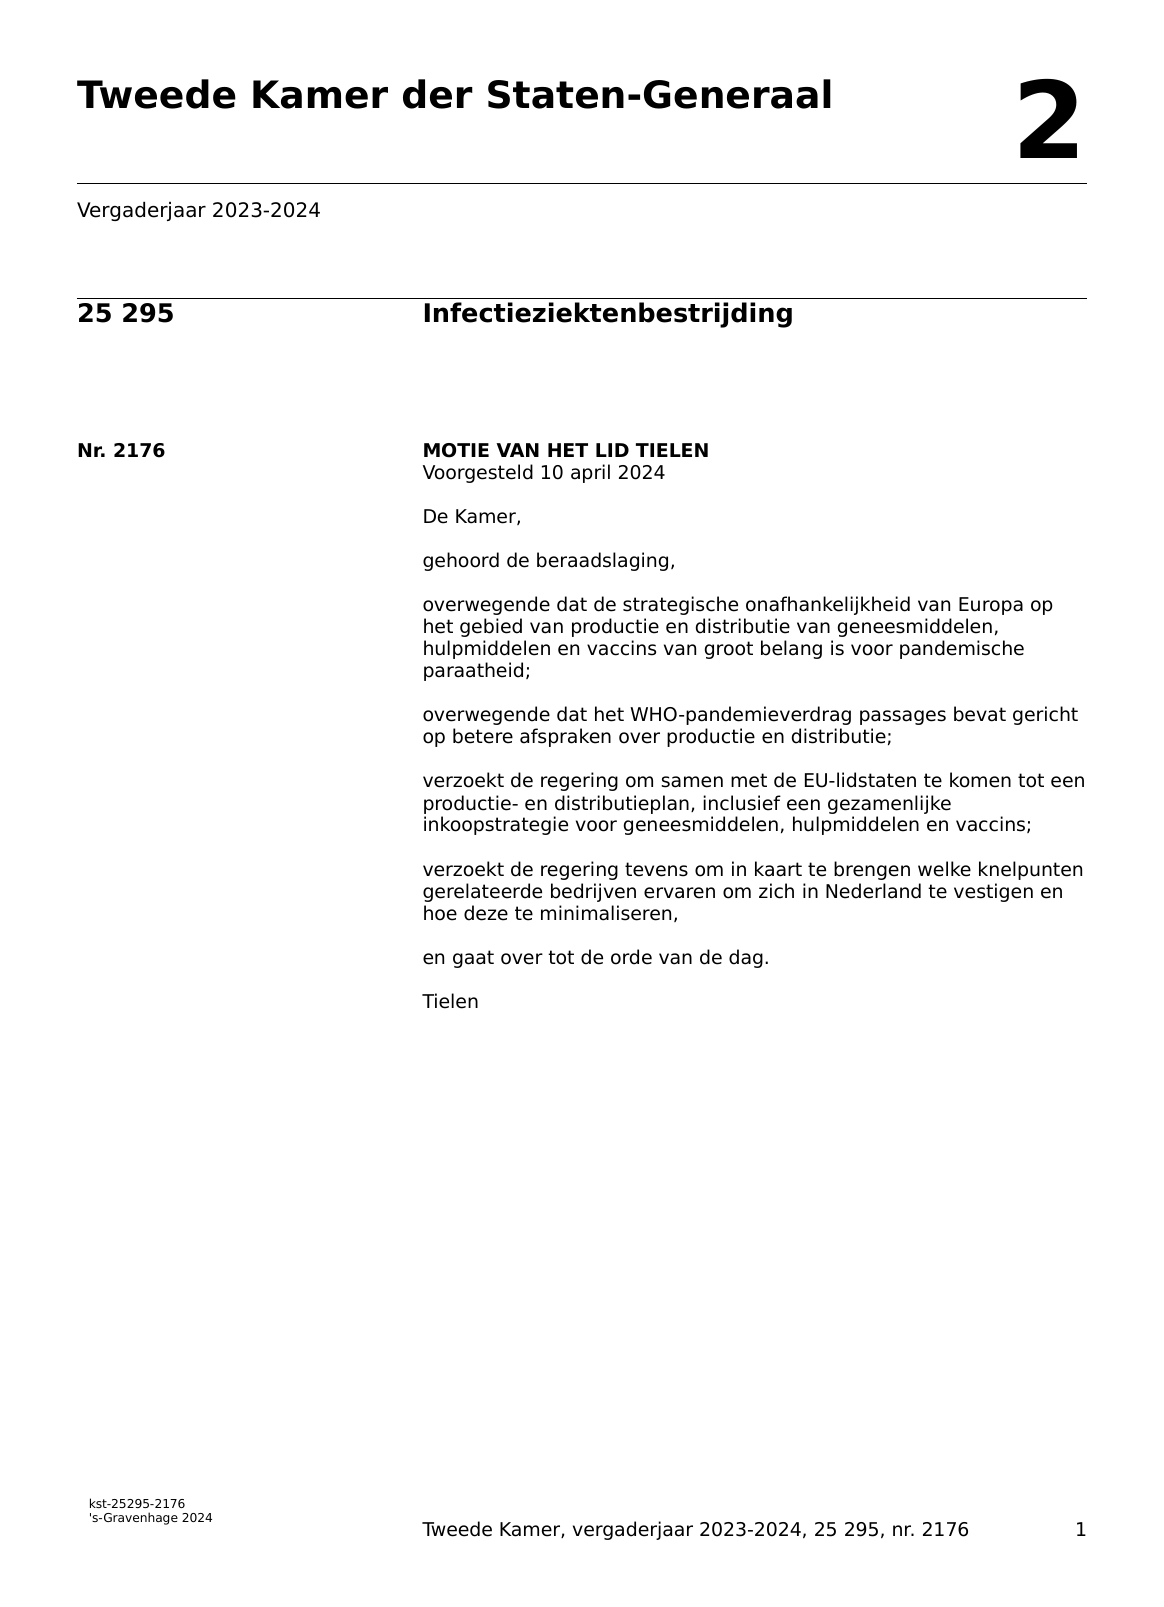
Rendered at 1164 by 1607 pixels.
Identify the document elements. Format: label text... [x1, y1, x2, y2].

subtitle Nr. 2176 MOTIE VAN HET LID TIELEN [77, 440, 1087, 462]
text overwegende dat het WHO-pandemieverdrag passages bevat gericht op betere afspraken over productie en distributie; [422, 704, 1087, 748]
text verzoekt de regering tevens om in kaart te brengen welke knelpunten gerelateerde bedrijven ervaren om zich in Nederland te vestigen en hoe deze te minimaliseren, [422, 858, 1087, 924]
subtitle 25 295 Infectieziektenbestrijding [77, 299, 1087, 329]
text verzoekt de regering om samen met de EU-lidstaten te komen tot een productie- en distributieplan, inclusief een gezamenlijke inkoopstrategie voor geneesmiddelen, hulpmiddelen en vaccins; [422, 770, 1087, 836]
text gehoord de beraadslaging, [422, 550, 1087, 572]
text kst-25295-2176 [88, 1497, 323, 1511]
text De Kamer, [422, 506, 1087, 528]
text Tielen [422, 991, 1087, 1013]
table_header Tweede Kamer der Staten-Generaal [77, 59, 886, 183]
text overwegende dat de strategische onafhankelijkheid van Europa op het gebied van productie en distributie van geneesmiddelen, hulpmiddelen en vaccins van groot belang is voor pandemische paraatheid; [422, 594, 1087, 682]
table_cell Vergaderjaar 2023-2024 [77, 184, 1087, 298]
text 's-Gravenhage 2024 [88, 1511, 323, 1525]
text en gaat over tot de orde van de dag. [422, 947, 1087, 969]
text Voorgesteld 10 april 2024 [422, 462, 1087, 484]
table_header 2 [886, 59, 1087, 183]
